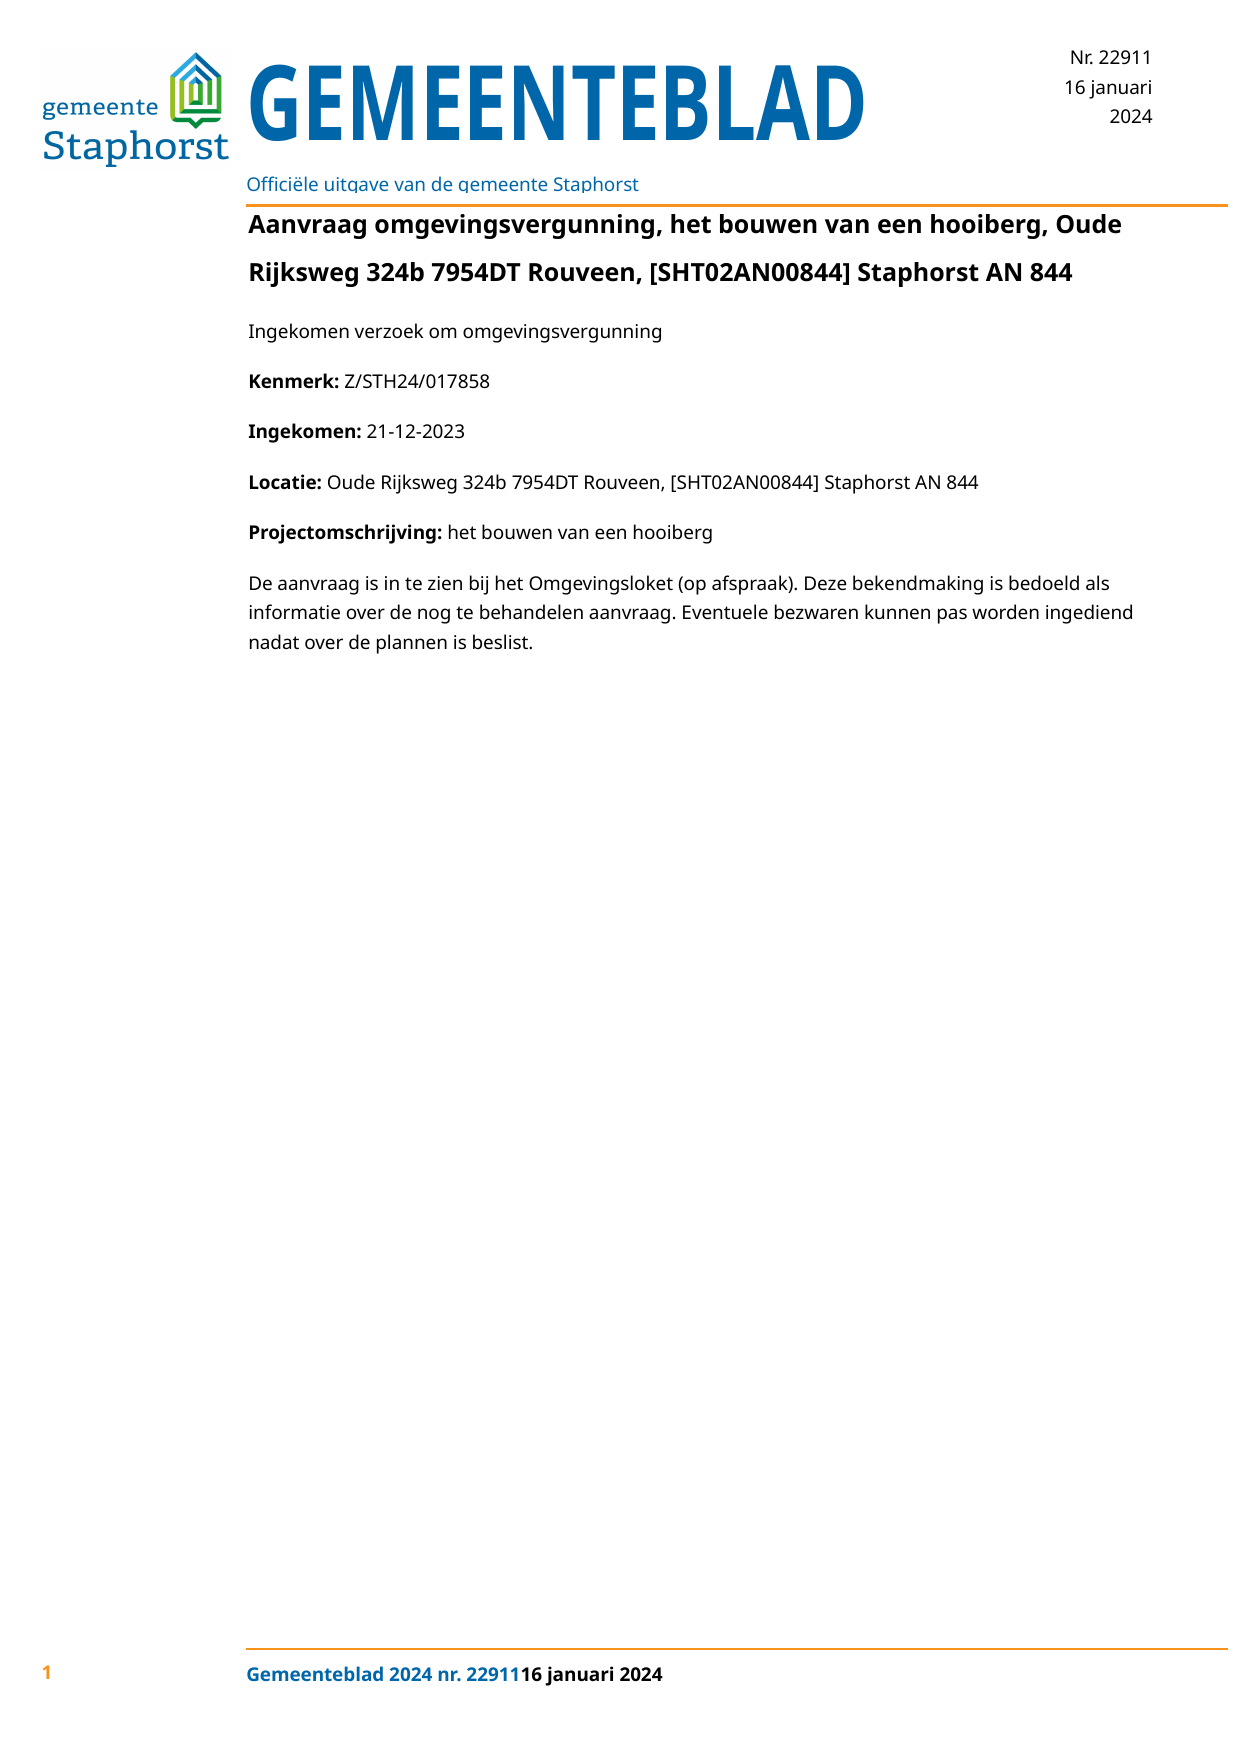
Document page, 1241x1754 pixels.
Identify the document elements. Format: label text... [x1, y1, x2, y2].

text Ingekomen verzoek om omgevingsvergunning [248, 318, 1152, 344]
text Kenmerk: Z/STH24/017858 [248, 368, 1152, 394]
text De aanvraag is in te zien bij het Omgevingsloket (op afspraak). Deze bekendmaking is bedoeld als informatie over de nog te behandelen aanvraag. Eventuele bezwaren kunnen pas worden ingediend nadat over de plannen is beslist. [248, 570, 1152, 655]
text Locatie: Oude Rijksweg 324b 7954DT Rouveen, [SHT02AN00844] Staphorst AN 844 [248, 469, 1152, 495]
text Aanvraag omgevingsvergunning, het bouwen van een hooiberg, Oude Rijksweg 324b 7954DT Rouveen, [SHT02AN00844] Staphorst AN 844 [248, 207, 1152, 288]
text Projectomschrijving: het bouwen van een hooiberg [248, 519, 1152, 545]
picture [41, 47, 231, 172]
text Ingekomen: 21-12-2023 [248, 419, 1152, 444]
